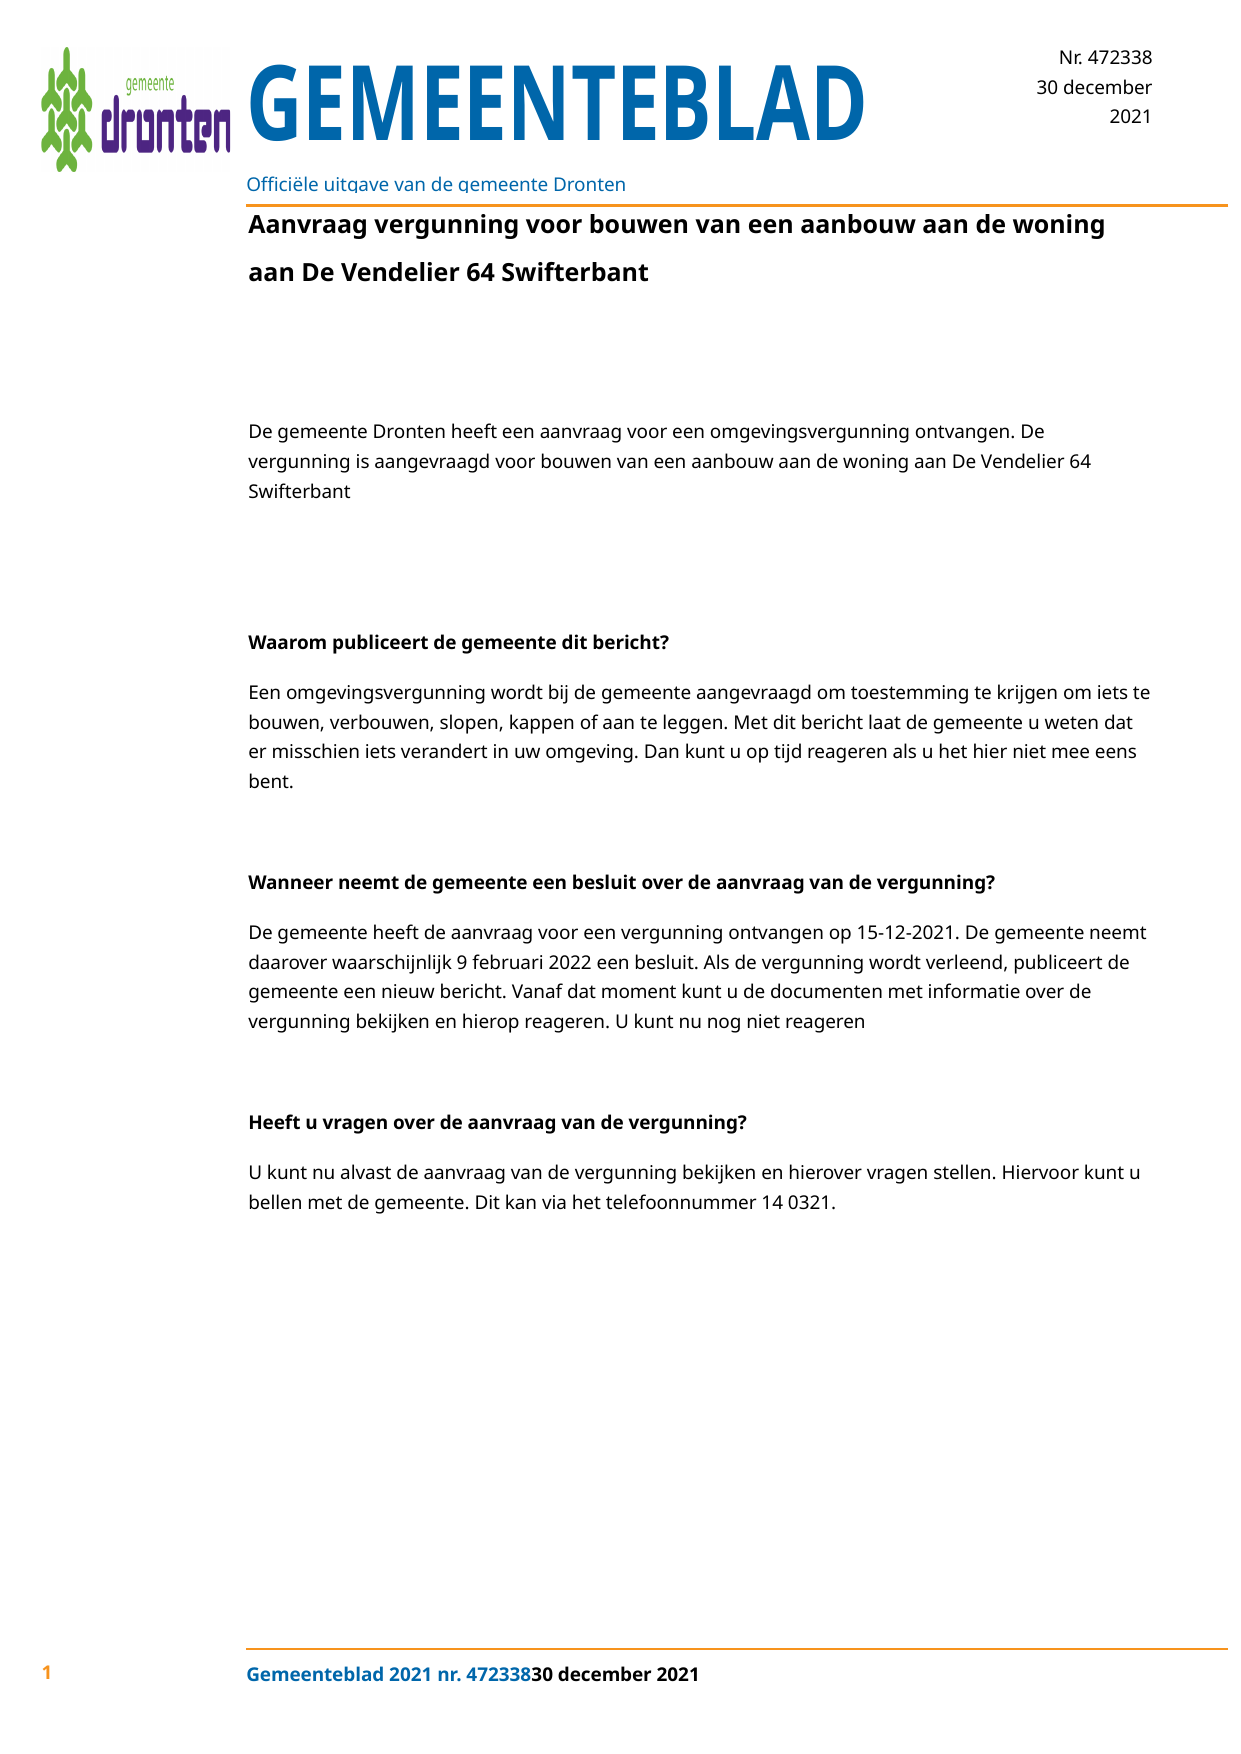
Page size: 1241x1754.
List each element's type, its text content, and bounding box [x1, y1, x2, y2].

text Waarom publiceert de gemeente dit bericht? [248, 629, 1152, 655]
text U kunt nu alvast de aanvraag van de vergunning bekijken en hierover vragen stellen. Hiervoor kunt u bellen met de gemeente. Dit kan via het telefoonnummer 14 0321. [248, 1159, 1152, 1215]
text Heeft u vragen over de aanvraag van de vergunning? [248, 1109, 1152, 1135]
text De gemeente heeft de aanvraag voor een vergunning ontvangen op 15-12-2021. De gemeente neemt daarover waarschijnlijk 9 februari 2022 een besluit. Als de vergunning wordt verleend, publiceert de gemeente een nieuw bericht. Vanaf dat moment kunt u de documenten met informatie over de vergunning bekijken en hierop reageren. U kunt nu nog niet reageren [248, 919, 1152, 1034]
text Aanvraag vergunning voor bouwen van een aanbouw aan de woning aan De Vendelier 64 Swifterbant [248, 207, 1152, 288]
text Een omgevingsvergunning wordt bij de gemeente aangevraagd om toestemming te krijgen om iets te bouwen, verbouwen, slopen, kappen of aan te leggen. Met dit bericht laat de gemeente u weten dat er misschien iets verandert in uw omgeving. Dan kunt u op tijd reageren als u het hier niet mee eens bent. [248, 679, 1152, 794]
text Wanneer neemt de gemeente een besluit over de aanvraag van de vergunning? [248, 869, 1152, 895]
text De gemeente Dronten heeft een aanvraag voor een omgevingsvergunning ontvangen. De vergunning is aangevraagd voor bouwen van een aanbouw aan de woning aan De Vendelier 64 Swifterbant [248, 419, 1152, 504]
picture [41, 47, 231, 172]
